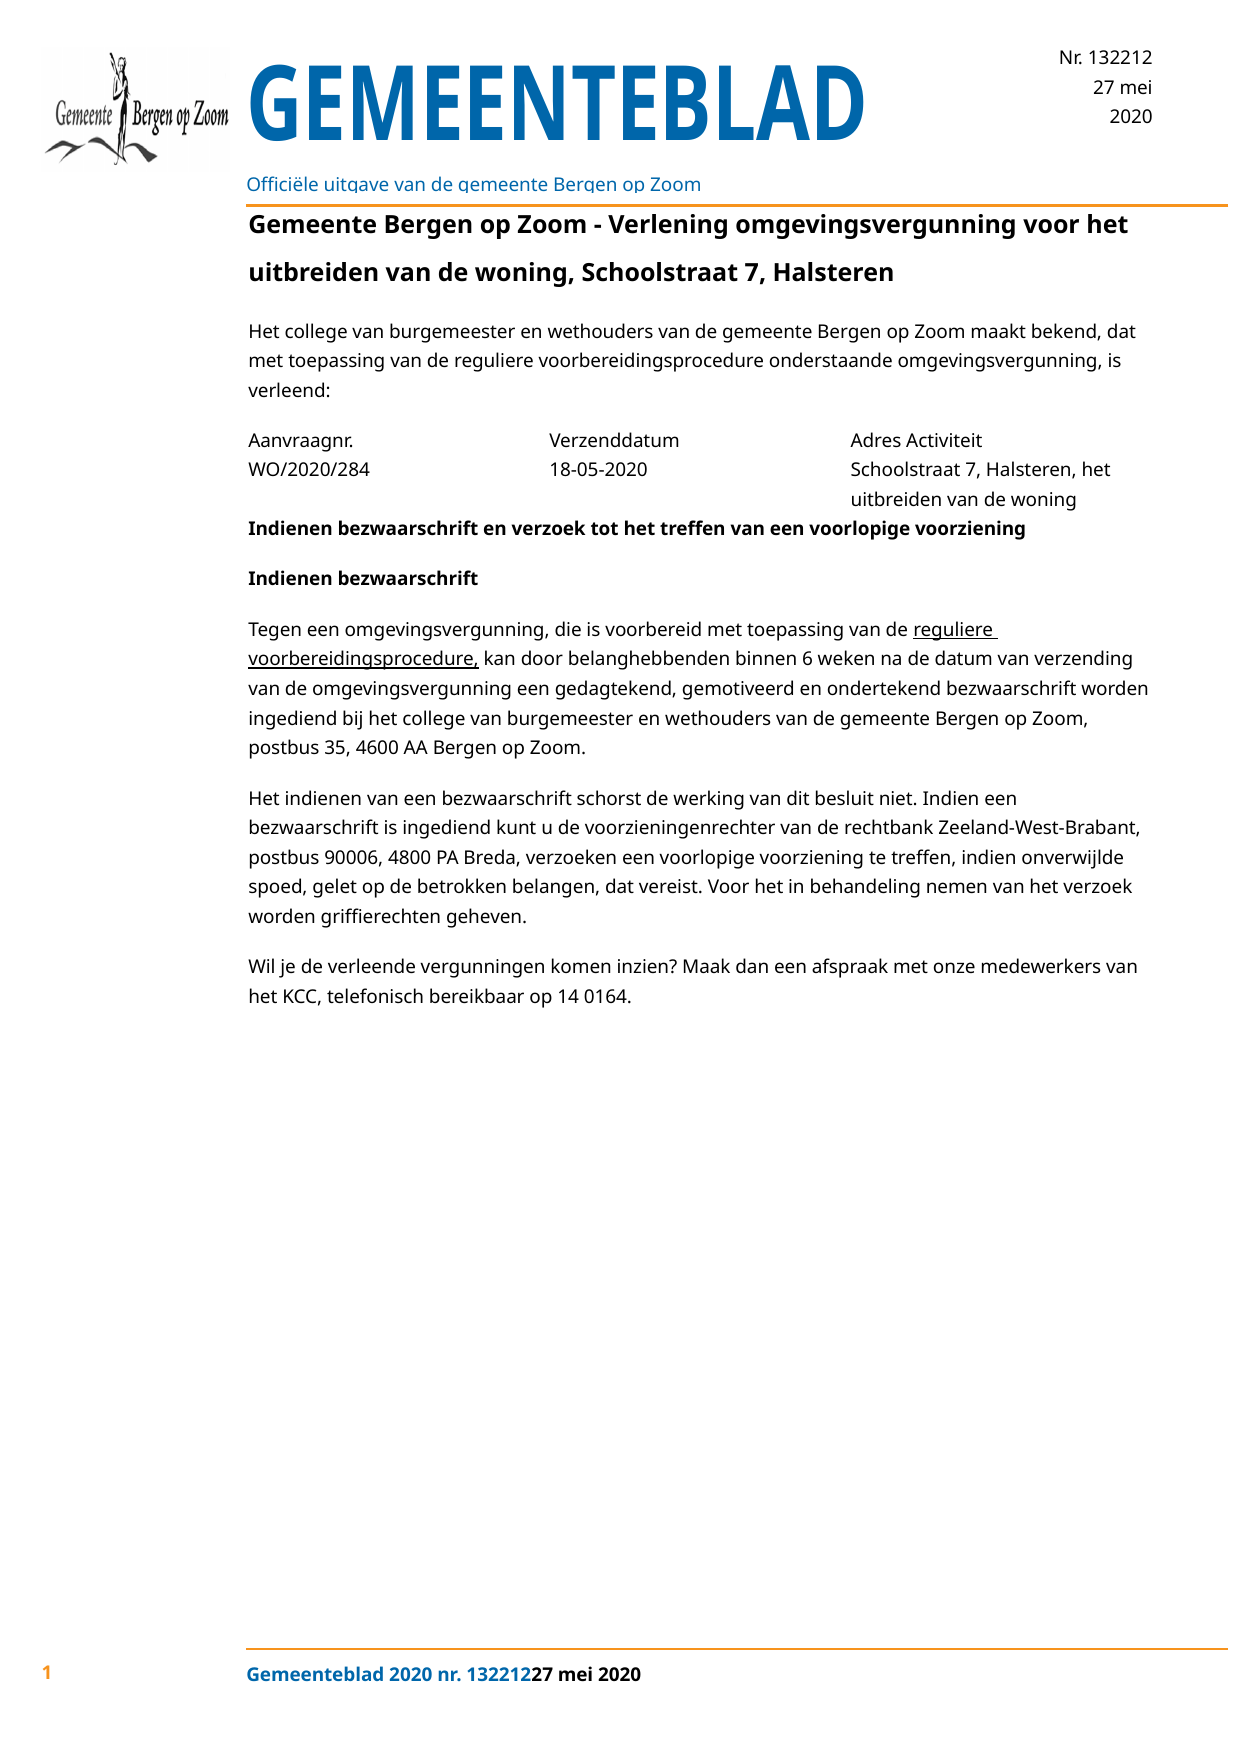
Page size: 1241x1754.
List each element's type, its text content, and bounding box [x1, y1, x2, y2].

text Tegen een omgevingsvergunning, die is voorbereid met toepassing van de reguliere voorbereidingsprocedure, kan door belanghebbenden binnen 6 weken na de datum van verzending van de omgevingsvergunning een gedagtekend, gemotiveerd en ondertekend bezwaarschrift worden ingediend bij het college van burgemeester en wethouders van de gemeente Bergen op Zoom, postbus 35, 4600 AA Bergen op Zoom. [248, 616, 1152, 760]
text Het college van burgemeester en wethouders van de gemeente Bergen op Zoom maakt bekend, dat met toepassing van de reguliere voorbereidingsprocedure onderstaande omgevingsvergunning, is verleend: [248, 318, 1152, 403]
picture [41, 47, 231, 172]
text Het indienen van een bezwaarschrift schorst de werking van dit besluit niet. Indien een bezwaarschrift is ingediend kunt u de voorzieningenrechter van de rechtbank Zeeland-West-Brabant, postbus 90006, 4800 PA Breda, verzoeken een voorlopige voorziening te treffen, indien onverwijlde spoed, gelet op de betrokken belangen, dat vereist. Voor het in behandeling nemen van het verzoek worden griffierechten geheven. [248, 785, 1152, 929]
text Indienen bezwaarschrift en verzoek tot het treffen van een voorlopige voorziening [248, 515, 1152, 541]
table_header Verzenddatum [549, 428, 850, 453]
text Gemeente Bergen op Zoom - Verlening omgevingsvergunning voor het uitbreiden van de woning, Schoolstraat 7, Halsteren [248, 207, 1152, 288]
text Wil je de verleende vergunningen komen inzien? Maak dan een afspraak met onze medewerkers van het KCC, telefonisch bereikbaar op 14 0164. [248, 953, 1152, 1009]
table_header Schoolstraat 7, Halsteren, het uitbreiden van de woning [850, 457, 1152, 512]
table_header Adres Activiteit [850, 428, 1152, 453]
table_header 18-05-2020 [549, 457, 850, 512]
table_header WO/2020/284 [248, 457, 549, 512]
text Indienen bezwaarschrift [248, 566, 1152, 591]
table_header Aanvraagnr. [248, 428, 549, 453]
